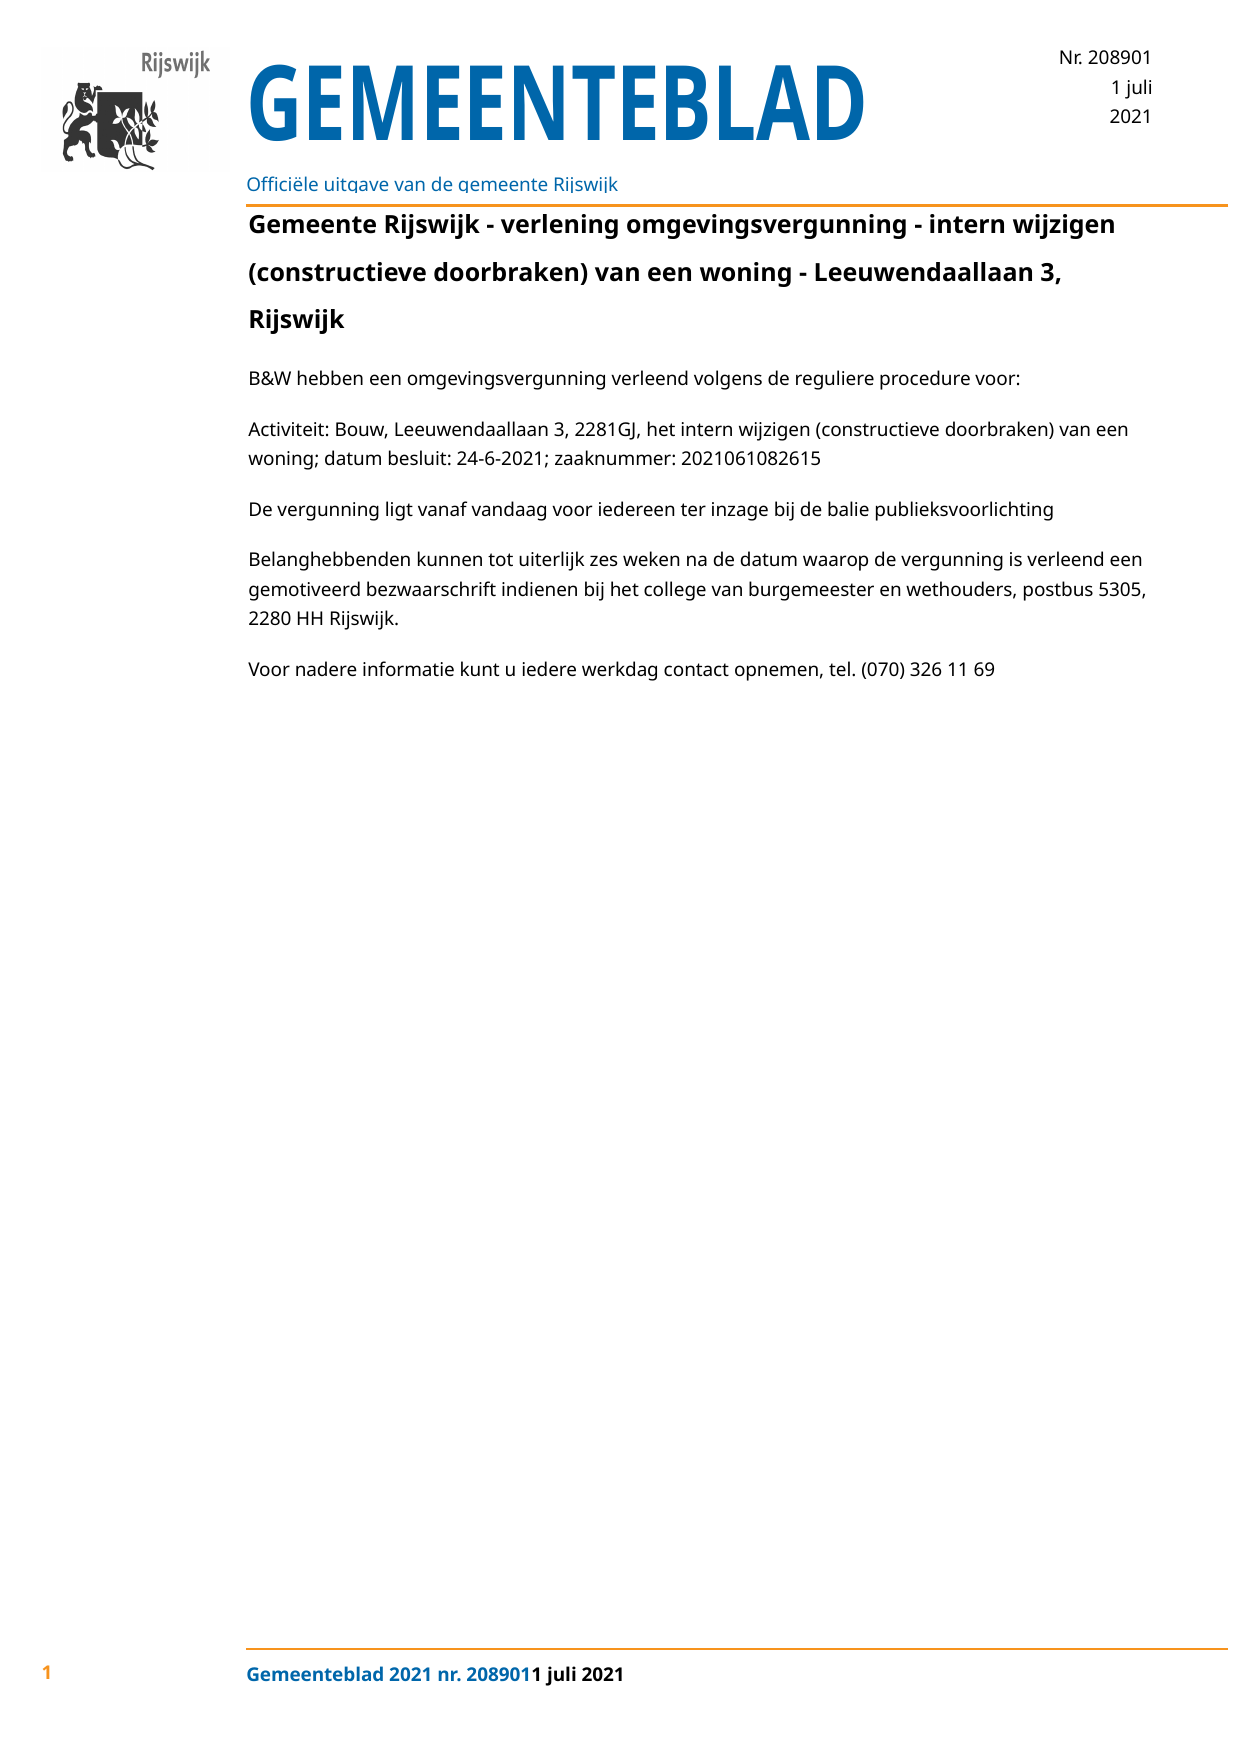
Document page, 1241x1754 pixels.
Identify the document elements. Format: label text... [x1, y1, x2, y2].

text Activiteit: Bouw, Leeuwendaallaan 3, 2281GJ, het intern wijzigen (constructieve doorbraken) van een woning; datum besluit: 24-6-2021; zaaknummer: 2021061082615 [248, 416, 1152, 471]
text Voor nadere informatie kunt u iedere werkdag contact opnemen, tel. (070) 326 11 69 [248, 656, 1152, 682]
text B&W hebben een omgevingsvergunning verleend volgens de reguliere procedure voor: [248, 366, 1152, 391]
text De vergunning ligt vanaf vandaag voor iedereen ter inzage bij de balie publieksvoorlichting [248, 496, 1152, 522]
text Gemeente Rijswijk - verlening omgevingsvergunning - intern wijzigen (constructieve doorbraken) van een woning - Leeuwendaallaan 3, Rijswijk [248, 207, 1152, 336]
picture [41, 47, 231, 172]
text Belanghebbenden kunnen tot uiterlijk zes weken na de datum waarop de vergunning is verleend een gemotiveerd bezwaarschrift indienen bij het college van burgemeester en wethouders, postbus 5305, 2280 HH Rijswijk. [248, 546, 1152, 631]
